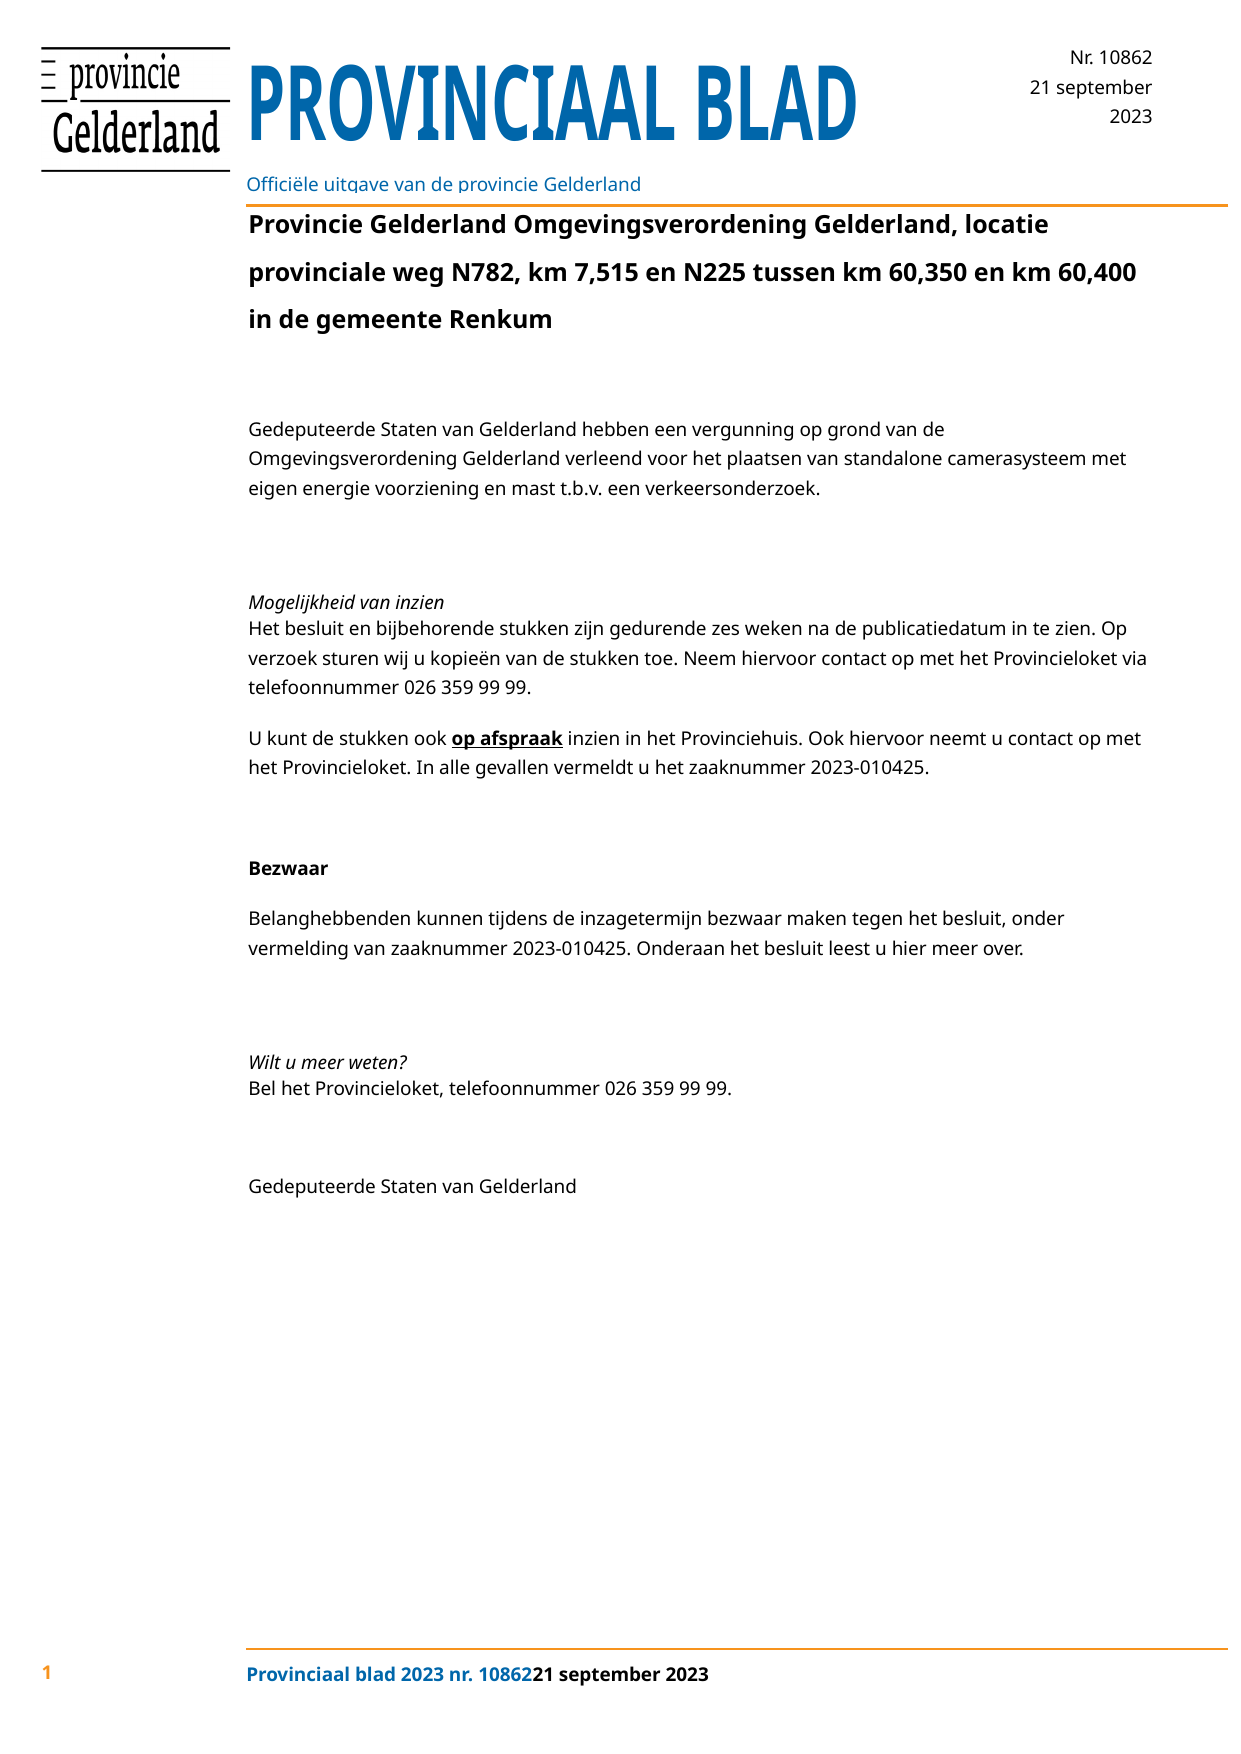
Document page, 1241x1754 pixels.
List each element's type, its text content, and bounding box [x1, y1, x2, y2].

text Provincie Gelderland Omgevingsverordening Gelderland, locatie provinciale weg N782, km 7,515 en N225 tussen km 60,350 en km 60,400 in de gemeente Renkum [248, 207, 1152, 336]
text U kunt de stukken ook op afspraak inzien in het Provinciehuis. Ook hiervoor neemt u contact op met het Provincieloket. In alle gevallen vermeldt u het zaaknummer 2023-010425. [248, 725, 1152, 780]
text Gedeputeerde Staten van Gelderland hebben een vergunning op grond van de Omgevingsverordening Gelderland verleend voor het plaatsen van standalone camerasysteem met eigen energie voorziening en mast t.b.v. een verkeersonderzoek. [248, 416, 1152, 501]
text Wilt u meer weten? [248, 1049, 1152, 1075]
picture [41, 47, 231, 172]
text Gedeputeerde Staten van Gelderland [248, 1173, 1152, 1199]
text Mogelijkheid van inzien [248, 589, 1152, 615]
text Belanghebbenden kunnen tijdens de inzagetermijn bezwaar maken tegen het besluit, onder vermelding van zaaknummer 2023-010425. Onderaan het besluit leest u hier meer over. [248, 906, 1152, 961]
text Bel het Provincieloket, telefoonnummer 026 359 99 99. [248, 1075, 1152, 1101]
text Bezwaar [248, 855, 1152, 881]
text Het besluit en bijbehorende stukken zijn gedurende zes weken na de publicatiedatum in te zien. Op verzoek sturen wij u kopieën van de stukken toe. Neem hiervoor contact op met het Provincieloket via telefoonnummer 026 359 99 99. [248, 615, 1152, 700]
